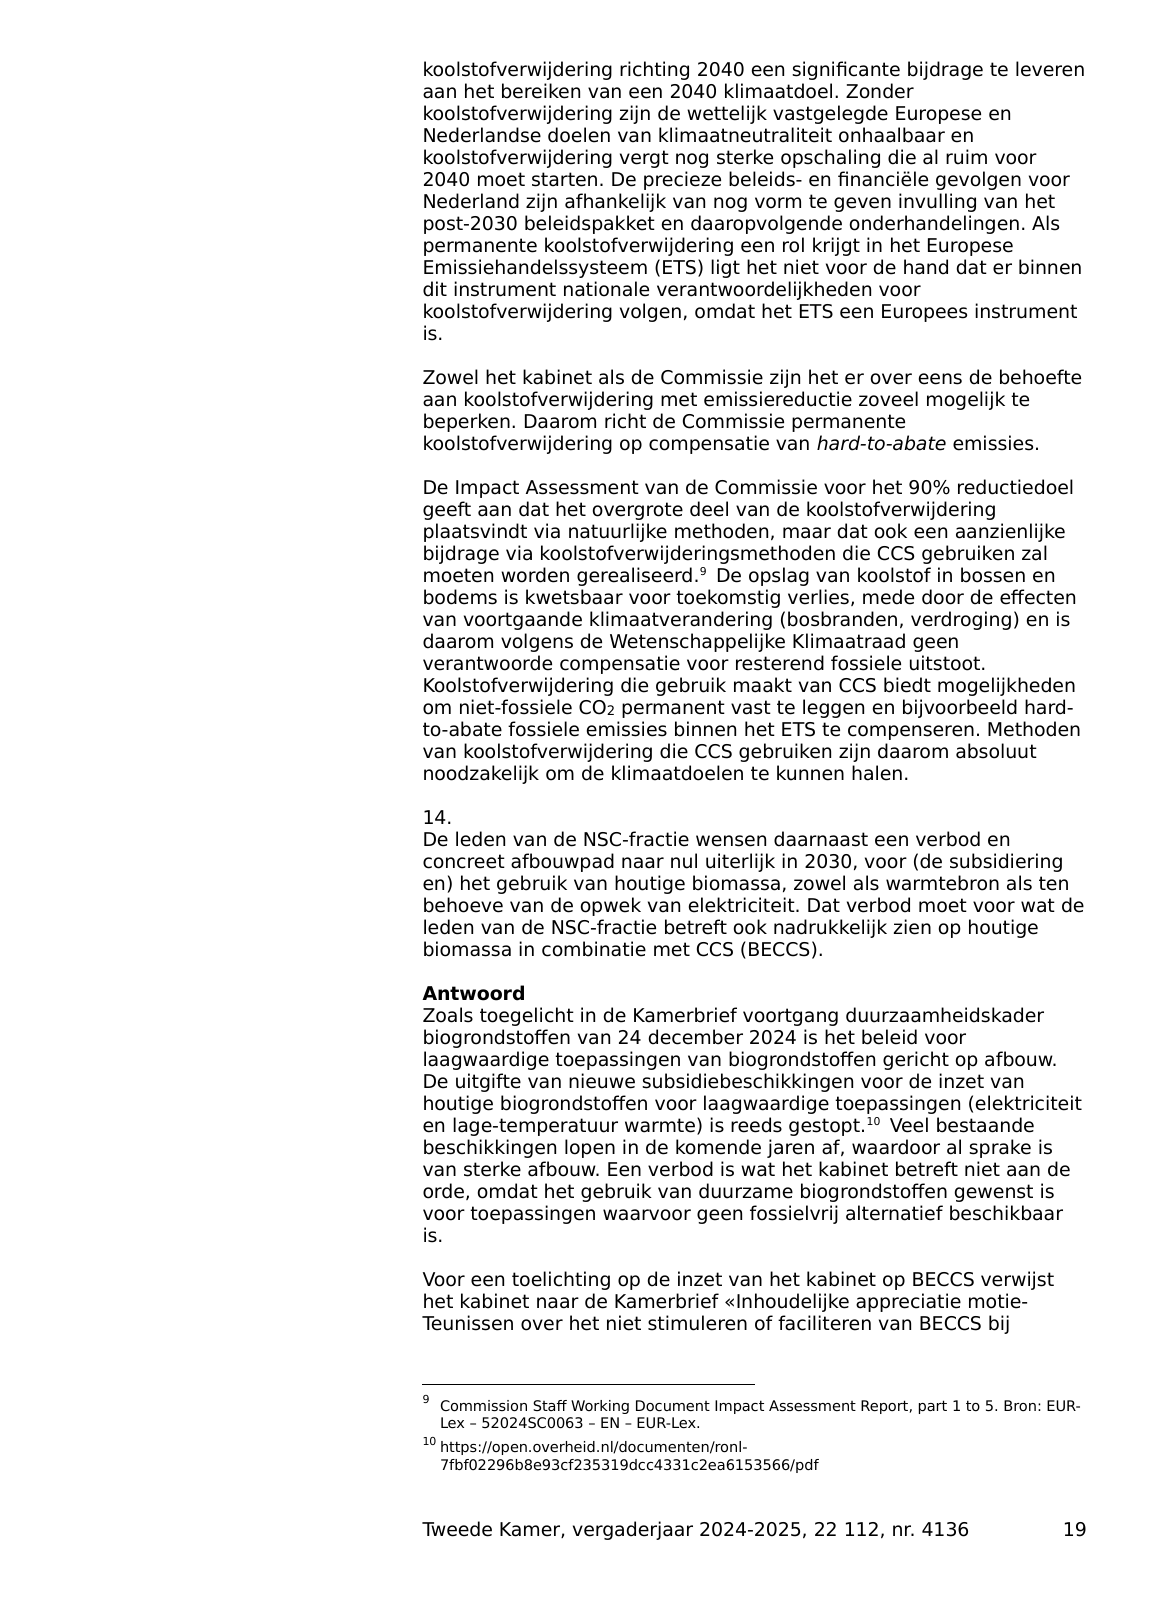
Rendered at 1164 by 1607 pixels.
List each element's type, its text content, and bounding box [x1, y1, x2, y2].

text Zoals toegelicht in de Kamerbrief voortgang duurzaamheidskader biogrondstoffen van 24 december 2024 is het beleid voor laagwaardige toepassingen van biogrondstoffen gericht op afbouw. De uitgifte van nieuwe subsidiebeschikkingen voor de inzet van houtige biogrondstoffen voor laagwaardige toepassingen (elektriciteit en lage-temperatuur warmte) is reeds gestopt. Veel bestaande beschikkingen lopen in de komende jaren af, waardoor al sprake is van sterke afbouw. Een verbod is wat het kabinet betreft niet aan de orde, omdat het gebruik van duurzame biogrondstoffen gewenst is voor toepassingen waarvoor geen fossielvrij alternatief beschikbaar is. [422, 1005, 1087, 1247]
text 14. [422, 807, 1087, 829]
text Zowel het kabinet als de Commissie zijn het er over eens de behoefte aan koolstofverwijdering met emissiereductie zoveel mogelijk te beperken. Daarom richt de Commissie permanente koolstofverwijdering op compensatie van hard-to-abate emissies. [422, 367, 1087, 455]
text koolstofverwijdering richting 2040 een significante bijdrage te leveren aan het bereiken van een 2040 klimaatdoel. Zonder koolstofverwijdering zijn de wettelijk vastgelegde Europese en Nederlandse doelen van klimaatneutraliteit onhaalbaar en koolstofverwijdering vergt nog sterke opschaling die al ruim voor 2040 moet starten. De precieze beleids- en financiële gevolgen voor Nederland zijn afhankelijk van nog vorm te geven invulling van het post-2030 beleidspakket en daaropvolgende onderhandelingen. Als permanente koolstofverwijdering een rol krijgt in het Europese Emissiehandelssysteem (ETS) ligt het niet voor de hand dat er binnen dit instrument nationale verantwoordelijkheden voor koolstofverwijdering volgen, omdat het ETS een Europees instrument is. [422, 59, 1087, 345]
text https://open.overheid.nl/documenten/ronl-7fbf02296b8e93cf235319dcc4331c2ea6153566/pdf [422, 1435, 1087, 1474]
text Voor een toelichting op de inzet van het kabinet op BECCS verwijst het kabinet naar de Kamerbrief «Inhoudelijke appreciatie motie-Teunissen over het niet stimuleren of faciliteren van BECCS bij [422, 1269, 1087, 1335]
text Antwoord [422, 983, 1087, 1005]
text Commission Staff Working Document Impact Assessment Report, part 1 to 5. Bron: EUR-Lex – 52024SC0063 – EN – EUR-Lex. [422, 1393, 1087, 1432]
text De leden van de NSC-fractie wensen daarnaast een verbod en concreet afbouwpad naar nul uiterlijk in 2030, voor (de subsidiering en) het gebruik van houtige biomassa, zowel als warmtebron als ten behoeve van de opwek van elektriciteit. Dat verbod moet voor wat de leden van de NSC-fractie betreft ook nadrukkelijk zien op houtige biomassa in combinatie met CCS (BECCS). [422, 829, 1087, 961]
text De Impact Assessment van de Commissie voor het 90% reductiedoel geeft aan dat het overgrote deel van de koolstofverwijdering plaatsvindt via natuurlijke methoden, maar dat ook een aanzienlijke bijdrage via koolstofverwijderingsmethoden die CCS gebruiken zal moeten worden gerealiseerd. De opslag van koolstof in bossen en bodems is kwetsbaar voor toekomstig verlies, mede door de effecten van voortgaande klimaatverandering (bosbranden, verdroging) en is daarom volgens de Wetenschappelijke Klimaatraad geen verantwoorde compensatie voor resterend fossiele uitstoot. Koolstofverwijdering die gebruik maakt van CCS biedt mogelijkheden om niet-fossiele CO2 permanent vast te leggen en bijvoorbeeld hard-to-abate fossiele emissies binnen het ETS te compenseren. Methoden van koolstofverwijdering die CCS gebruiken zijn daarom absoluut noodzakelijk om de klimaatdoelen te kunnen halen. [422, 477, 1087, 785]
